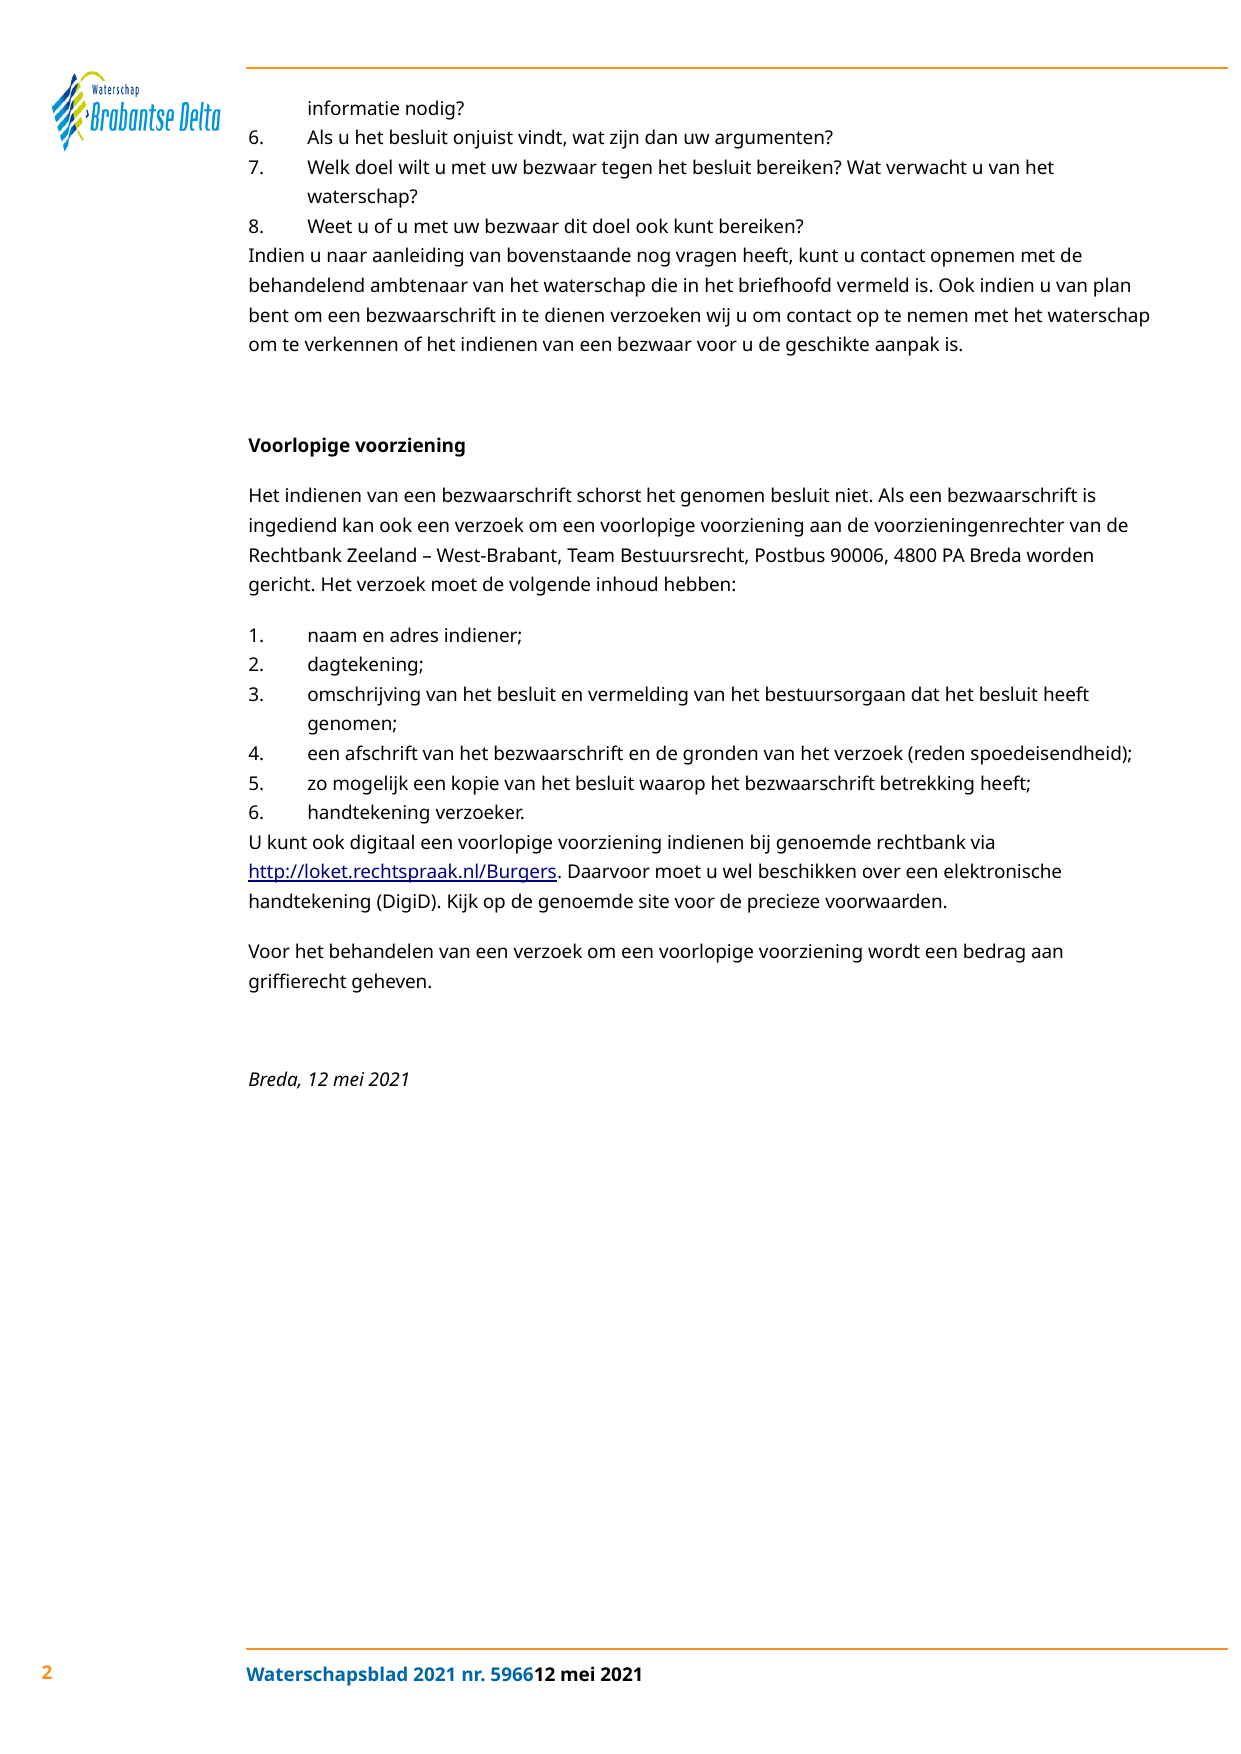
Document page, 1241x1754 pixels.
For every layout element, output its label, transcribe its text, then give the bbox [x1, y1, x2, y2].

text Indien u naar aanleiding van bovenstaande nog vragen heeft, kunt u contact opnemen met de behandelend ambtenaar van het waterschap die in het briefhoofd vermeld is. Ook indien u van plan bent om een bezwaarschrift in te dienen verzoeken wij u om contact op te nemen met het waterschap om te verkennen of het indienen van een bezwaar voor u de geschikte aanpak is. [248, 243, 1152, 357]
list omschrijving van het besluit en vermelding van het bestuursorgaan dat het besluit heeft genomen; [248, 681, 1152, 736]
text Breda, 12 mei 2021 [248, 1066, 1152, 1092]
text Voorlopige voorziening [248, 432, 1152, 458]
list een afschrift van het bezwaarschrift en de gronden van het verzoek (reden spoedeisendheid); [248, 740, 1152, 766]
list informatie nodig? [248, 95, 1152, 121]
list Welk doel wilt u met uw bezwaar tegen het besluit bereiken? Wat verwacht u van het waterschap? [248, 154, 1152, 209]
text Het indienen van een bezwaarschrift schorst het genomen besluit niet. Als een bezwaarschrift is ingediend kan ook een verzoek om een voorlopige voorziening aan de voorzieningenrechter van de Rechtbank Zeeland – West-Brabant, Team Bestuursrecht, Postbus 90006, 4800 PA Breda worden gericht. Het verzoek moet de volgende inhoud hebben: [248, 483, 1152, 597]
picture [41, 47, 231, 172]
list Als u het besluit onjuist vindt, wat zijn dan uw argumenten? [248, 124, 1152, 150]
list Weet u of u met uw bezwaar dit doel ook kunt bereiken? [248, 213, 1152, 239]
list naam en adres indiener; [248, 622, 1152, 648]
list handtekening verzoeker. [248, 799, 1152, 825]
text Voor het behandelen van een verzoek om een voorlopige voorziening wordt een bedrag aan griffierecht geheven. [248, 938, 1152, 994]
list zo mogelijk een kopie van het besluit waarop het bezwaarschrift betrekking heeft; [248, 770, 1152, 796]
text U kunt ook digitaal een voorlopige voorziening indienen bij genoemde rechtbank via http://loket.rechtspraak.nl/Burgers. Daarvoor moet u wel beschikken over een elektronische handtekening (DigiD). Kijk op de genoemde site voor de precieze voorwaarden. [248, 829, 1152, 914]
list dagtekening; [248, 651, 1152, 677]
